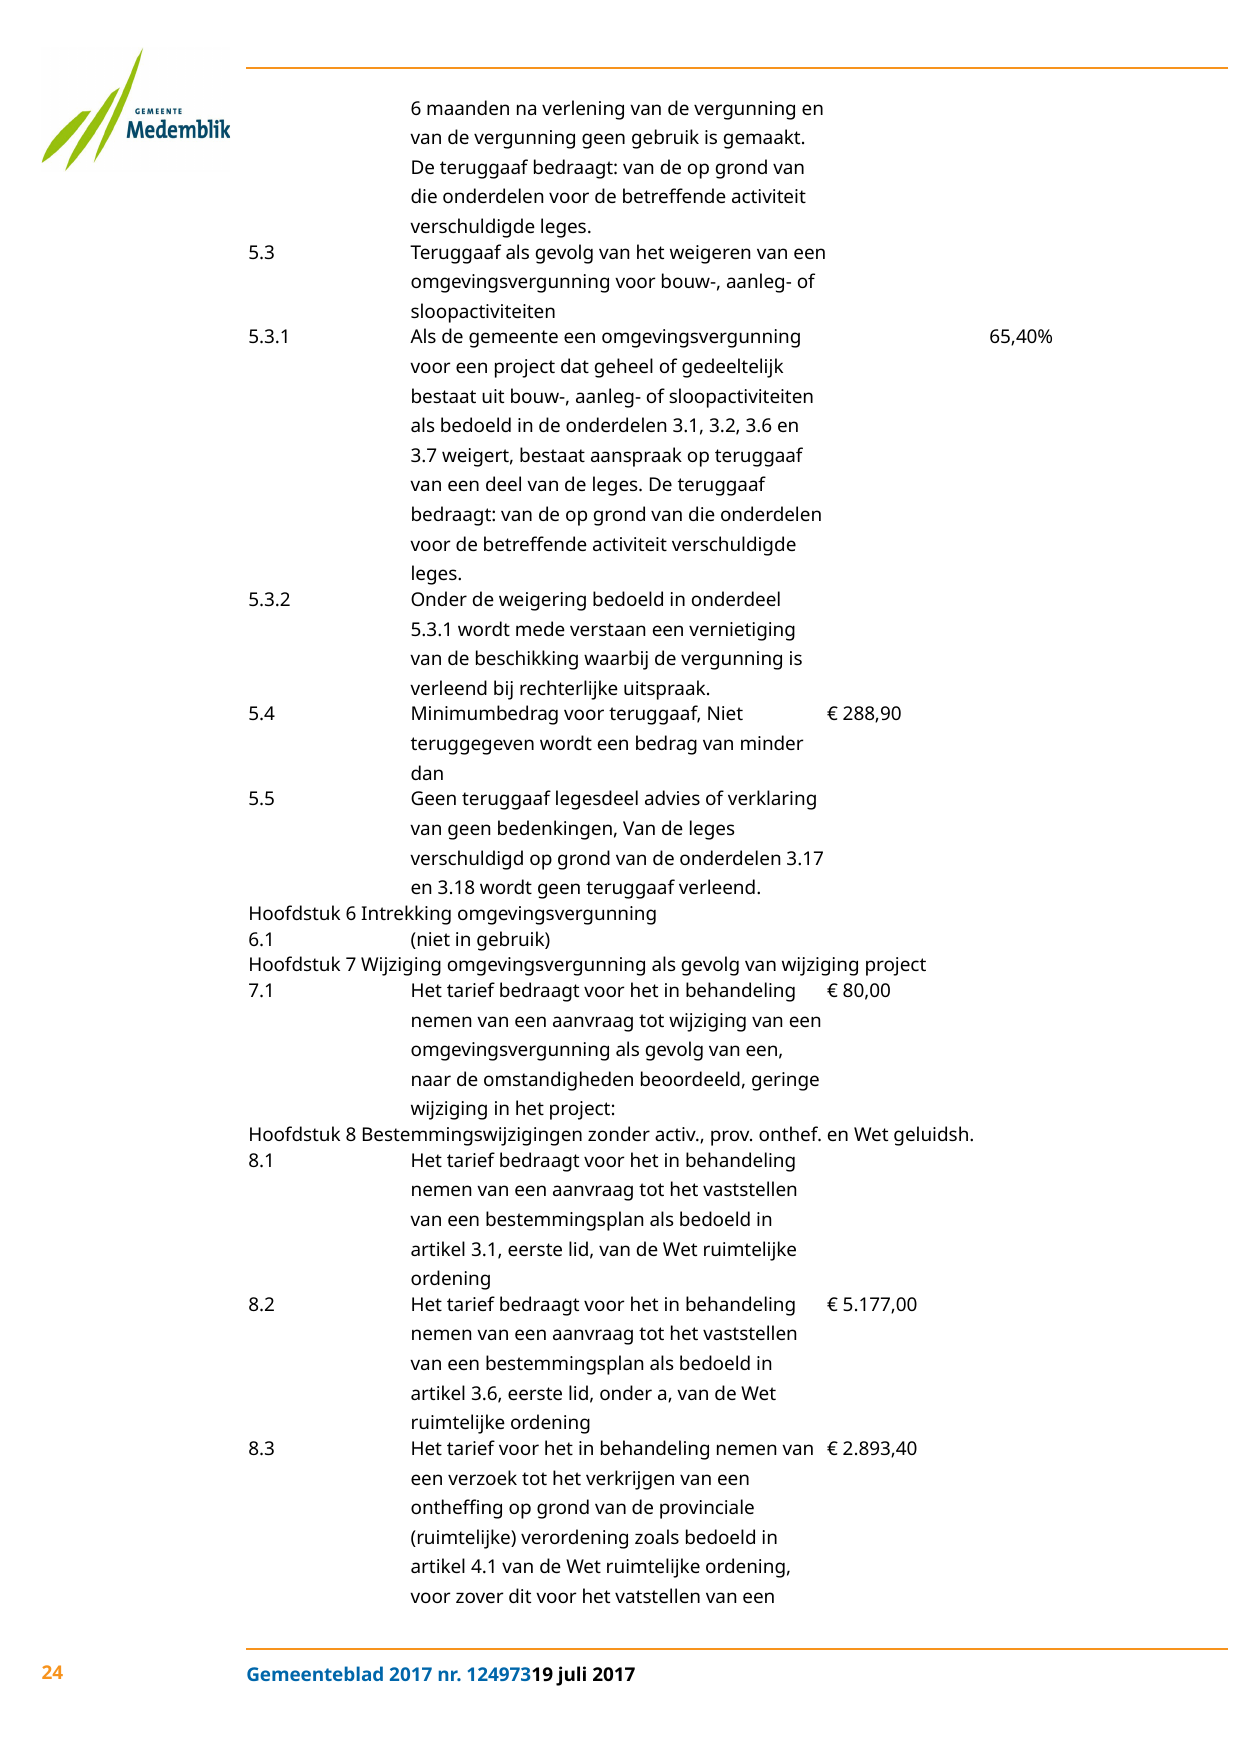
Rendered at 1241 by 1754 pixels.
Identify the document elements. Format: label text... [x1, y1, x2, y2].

table_cell [989, 977, 1152, 1121]
table_cell Minimumbedrag voor teruggaaf, Niet teruggegeven wordt een bedrag van minder dan [410, 701, 827, 786]
table_cell Hoofdstuk 6 Intrekking omgevingsvergunning [248, 900, 1152, 926]
table_cell [827, 1147, 989, 1291]
table_cell Onder de weigering bedoeld in onderdeel 5.3.1 wordt mede verstaan een vernietiging van de beschikking waarbij de vergunning is verleend bij rechterlijke uitspraak. [410, 586, 827, 701]
table_cell € 2.893,40 [827, 1435, 989, 1609]
table_cell [989, 786, 1152, 900]
table_cell Geen teruggaaf legesdeel advies of verklaring van geen bedenkingen, Van de leges verschuldigd op grond van de onderdelen 3.17 en 3.18 wordt geen teruggaaf verleend. [410, 786, 827, 900]
table_cell [989, 926, 1152, 951]
table_cell Het tarief bedraagt voor het in behandeling nemen van een aanvraag tot het vaststellen van een bestemmingsplan als bedoeld in artikel 3.6, eerste lid, onder a, van de Wet ruimtelijke ordening [410, 1291, 827, 1435]
table_cell € 5.177,00 [827, 1291, 989, 1435]
table_cell [248, 95, 410, 239]
table_cell [989, 701, 1152, 786]
table_cell 5.3.1 [248, 324, 410, 586]
table_cell [989, 1291, 1152, 1435]
table_cell 6.1 [248, 926, 410, 951]
table_cell 6 maanden na verlening van de vergunning en van de vergunning geen gebruik is gemaakt. De teruggaaf bedraagt: van de op grond van die onderdelen voor de betreffende activiteit verschuldigde leges. [410, 95, 827, 239]
table_cell [827, 95, 989, 239]
table_cell [989, 239, 1152, 324]
picture [41, 47, 231, 172]
table_cell [827, 586, 989, 701]
table_cell 8.1 [248, 1147, 410, 1291]
table_cell [827, 926, 989, 951]
table_cell 5.3 [248, 239, 410, 324]
table_cell Het tarief bedraagt voor het in behandeling nemen van een aanvraag tot het vaststellen van een bestemmingsplan als bedoeld in artikel 3.1, eerste lid, van de Wet ruimtelijke ordening [410, 1147, 827, 1291]
table_cell Teruggaaf als gevolg van het weigeren van een omgevingsvergunning voor bouw-, aanleg- of sloopactiviteiten [410, 239, 827, 324]
table_cell Als de gemeente een omgevingsvergunning voor een project dat geheel of gedeeltelijk bestaat uit bouw-, aanleg- of sloopactiviteiten als bedoeld in de onderdelen 3.1, 3.2, 3.6 en 3.7 weigert, bestaat aanspraak op teruggaaf van een deel van de leges. De teruggaaf bedraagt: van de op grond van die onderdelen voor de betreffende activiteit verschuldigde leges. [410, 324, 827, 586]
table_cell € 288,90 [827, 701, 989, 786]
table_cell 5.5 [248, 786, 410, 900]
table_cell [827, 239, 989, 324]
table_cell 8.2 [248, 1291, 410, 1435]
table_cell Het tarief bedraagt voor het in behandeling nemen van een aanvraag tot wijziging van een omgevingsvergunning als gevolg van een, naar de omstandigheden beoordeeld, geringe wijziging in het project: [410, 977, 827, 1121]
table_cell [989, 95, 1152, 239]
table_cell 5.4 [248, 701, 410, 786]
table_cell Het tarief voor het in behandeling nemen van een verzoek tot het verkrijgen van een ontheffing op grond van de provinciale (ruimtelijke) verordening zoals bedoeld in artikel 4.1 van de Wet ruimtelijke ordening, voor zover dit voor het vatstellen van een [410, 1435, 827, 1609]
table_cell 8.3 [248, 1435, 410, 1609]
table_cell [827, 324, 989, 586]
table_cell [827, 786, 989, 900]
table_cell 65,40% [989, 324, 1152, 586]
table_cell [989, 586, 1152, 701]
table_cell [989, 1435, 1152, 1609]
table_cell 5.3.2 [248, 586, 410, 701]
table_cell € 80,00 [827, 977, 989, 1121]
table_cell Hoofdstuk 8 Bestemmingswijzigingen zonder activ., prov. onthef. en Wet geluidsh. [248, 1121, 1152, 1147]
table_cell [989, 1147, 1152, 1291]
table_cell Hoofdstuk 7 Wijziging omgevingsvergunning als gevolg van wijziging project [248, 951, 1152, 977]
table_cell (niet in gebruik) [410, 926, 827, 951]
table_cell 7.1 [248, 977, 410, 1121]
